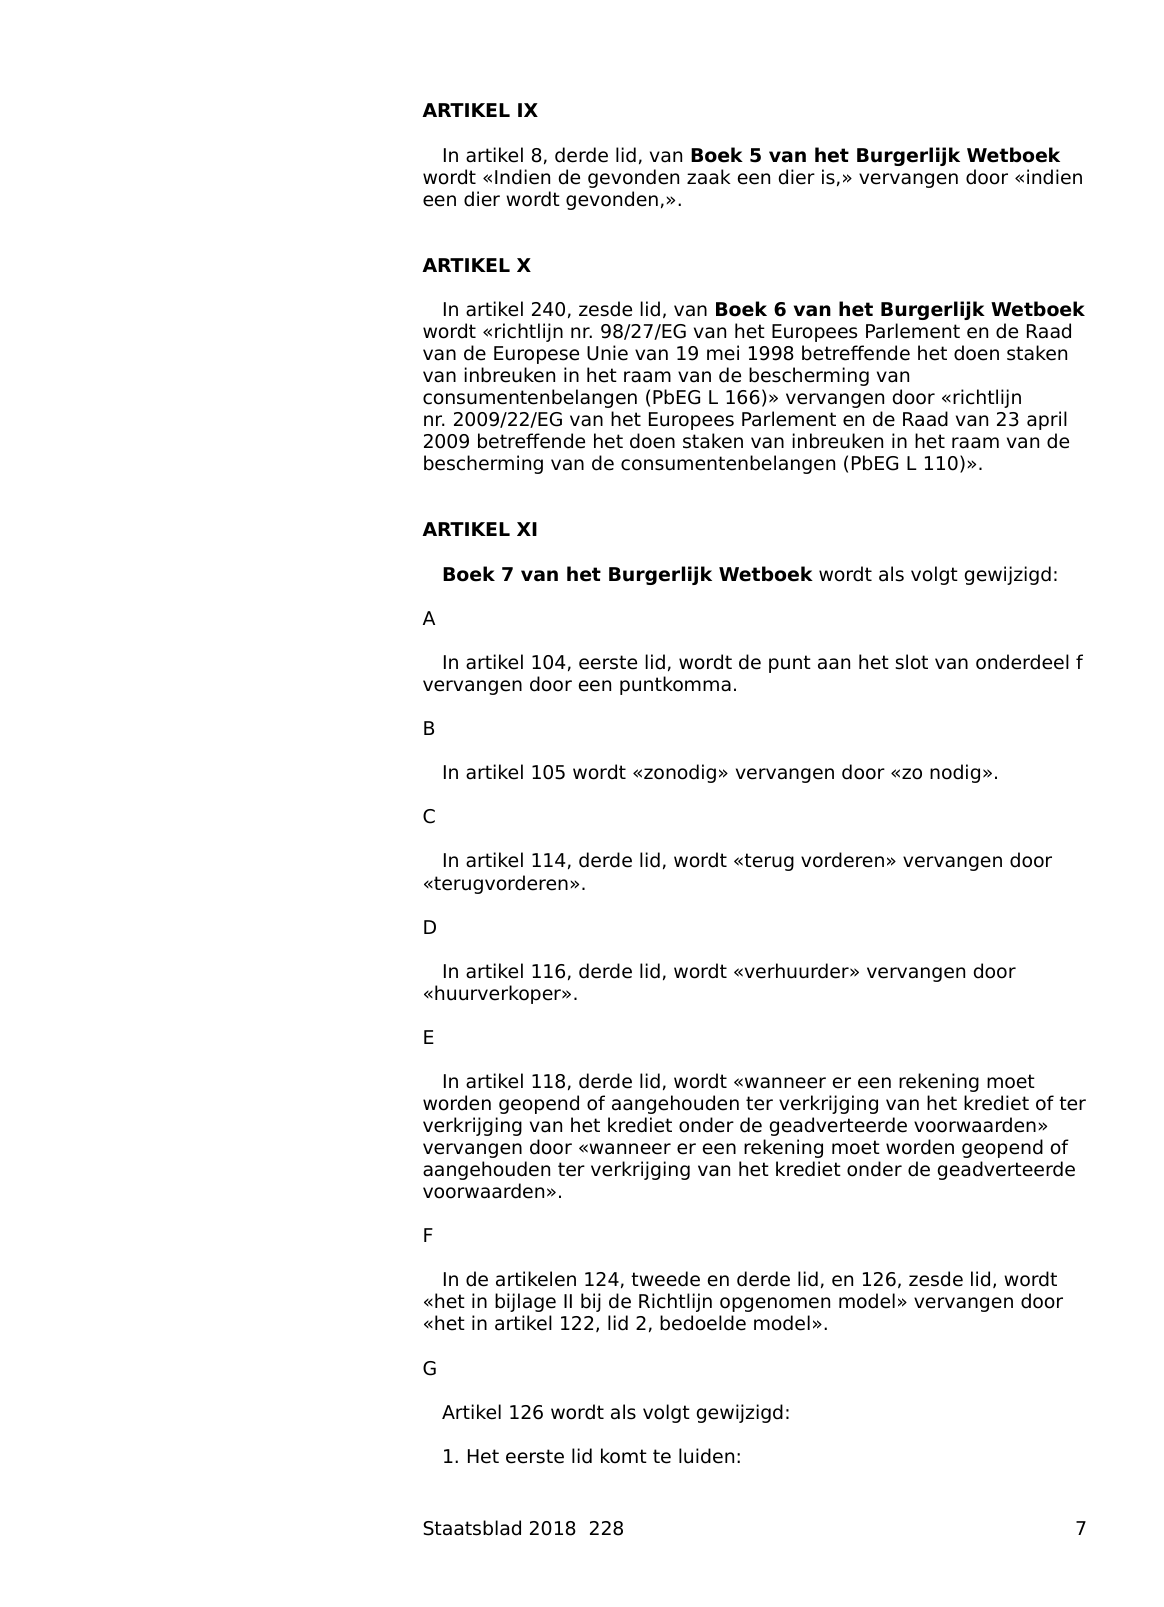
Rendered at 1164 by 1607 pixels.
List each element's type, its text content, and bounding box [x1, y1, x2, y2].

text F [422, 1225, 1087, 1247]
text B [422, 718, 1087, 740]
text A [422, 608, 1087, 629]
text In de artikelen 124, tweede en derde lid, en 126, zesde lid, wordt «het in bijlage II bij de Richtlijn opgenomen model» vervangen door «het in artikel 122, lid 2, bedoelde model». [422, 1269, 1087, 1335]
text In artikel 104, eerste lid, wordt de punt aan het slot van onderdeel f vervangen door een puntkomma. [422, 652, 1087, 696]
text In artikel 105 wordt «zonodig» vervangen door «zo nodig». [422, 762, 1087, 784]
subtitle ARTIKEL X [422, 255, 1087, 277]
text D [422, 917, 1087, 938]
text Artikel 126 wordt als volgt gewijzigd: [422, 1402, 1087, 1423]
text G [422, 1357, 1087, 1379]
text In artikel 8, derde lid, van Boek 5 van het Burgerlijk Wetboek wordt «Indien de gevonden zaak een dier is,» vervangen door «indien een dier wordt gevonden,». [422, 144, 1087, 211]
text In artikel 114, derde lid, wordt «terug vorderen» vervangen door «terugvorderen». [422, 850, 1087, 894]
text E [422, 1027, 1087, 1049]
text 1. Het eerste lid komt te luiden: [422, 1446, 1087, 1468]
subtitle ARTIKEL XI [422, 519, 1087, 541]
text Boek 7 van het Burgerlijk Wetboek wordt als volgt gewijzigd: [422, 563, 1087, 585]
text C [422, 806, 1087, 828]
subtitle ARTIKEL IX [422, 100, 1087, 122]
text In artikel 240, zesde lid, van Boek 6 van het Burgerlijk Wetboek wordt «richtlijn nr. 98/27/EG van het Europees Parlement en de Raad van de Europese Unie van 19 mei 1998 betreffende het doen staken van inbreuken in het raam van de bescherming van consumentenbelangen (PbEG L 166)» vervangen door «richtlijn nr. 2009/22/EG van het Europees Parlement en de Raad van 23 april 2009 betreffende het doen staken van inbreuken in het raam van de bescherming van de consumentenbelangen (PbEG L 110)». [422, 299, 1087, 475]
text In artikel 116, derde lid, wordt «verhuurder» vervangen door «huurverkoper». [422, 961, 1087, 1005]
text In artikel 118, derde lid, wordt «wanneer er een rekening moet worden geopend of aangehouden ter verkrijging van het krediet of ter verkrijging van het krediet onder de geadverteerde voorwaarden» vervangen door «wanneer er een rekening moet worden geopend of aangehouden ter verkrijging van het krediet onder de geadverteerde voorwaarden». [422, 1071, 1087, 1203]
